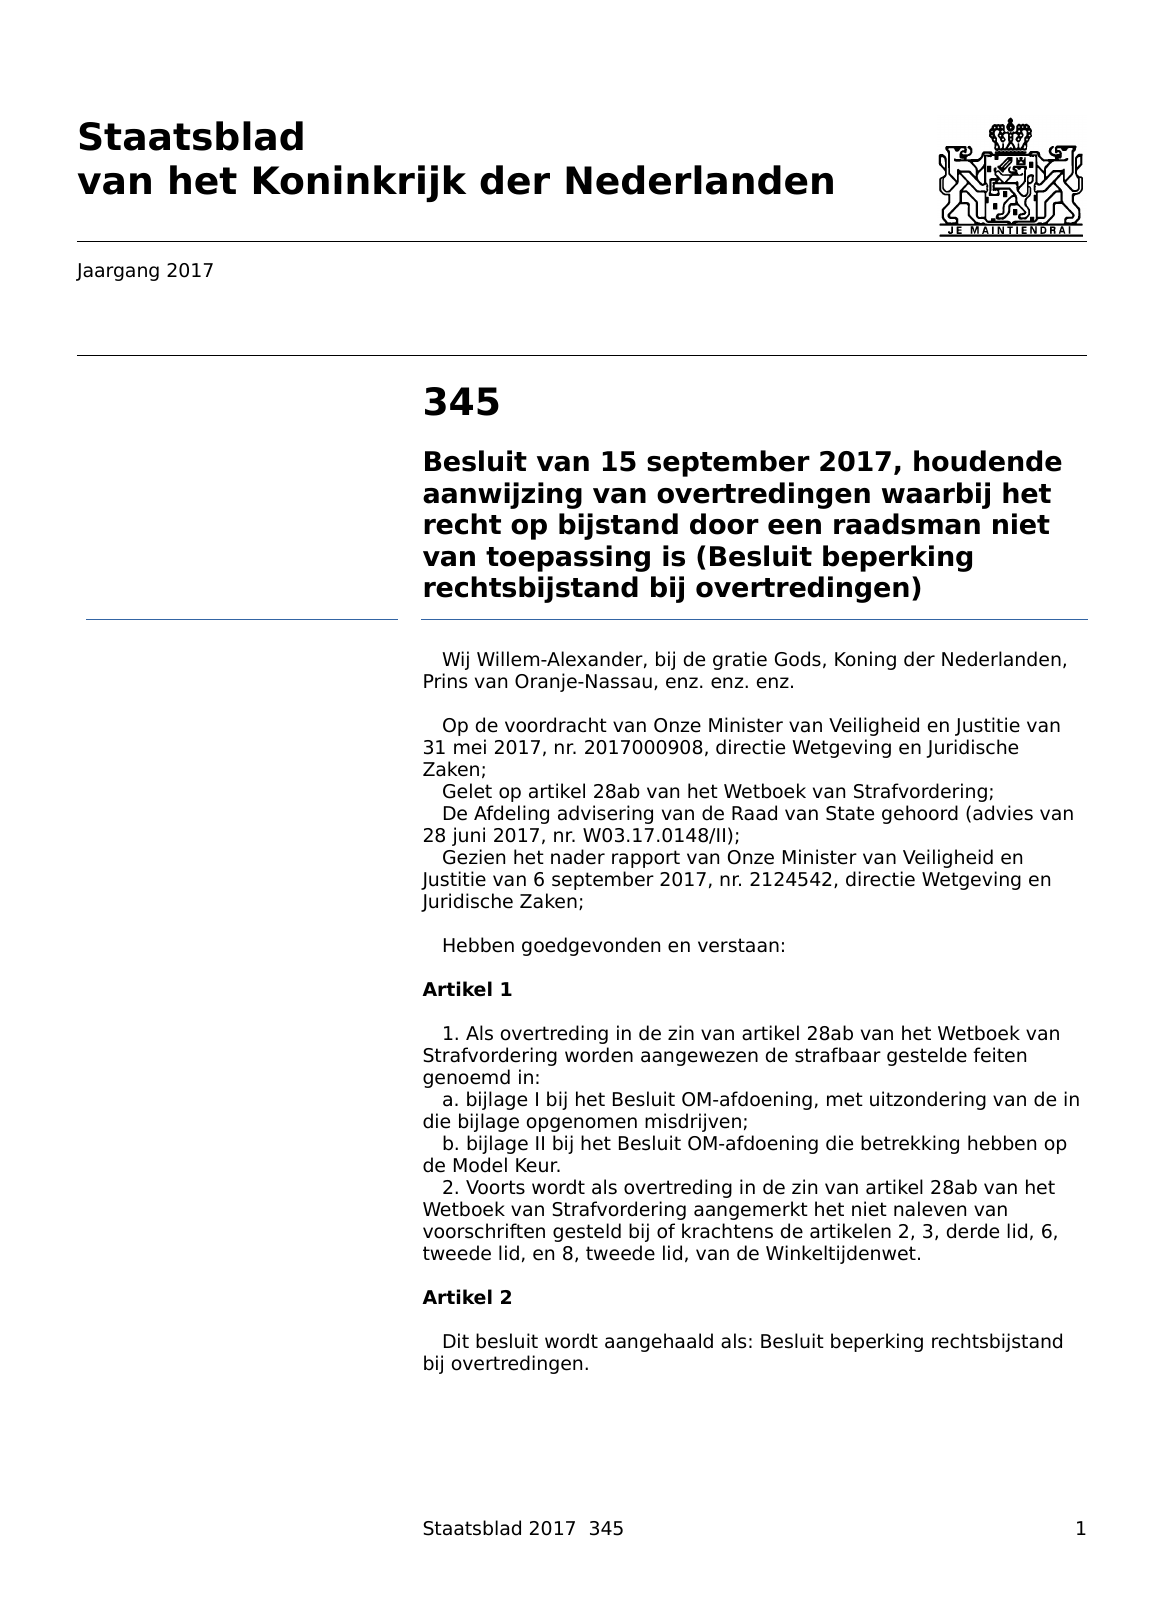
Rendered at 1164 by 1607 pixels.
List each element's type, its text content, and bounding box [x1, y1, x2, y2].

picture [936, 115, 1087, 240]
table_header [886, 100, 1087, 241]
text b. bijlage II bij het Besluit OM-afdoening die betrekking hebben op de Model Keur. [422, 1133, 1087, 1177]
text Wij Willem-Alexander, bij de gratie Gods, Koning der Nederlanden, Prins van Oranje-Nassau, enz. enz. enz. [422, 649, 1087, 693]
text a. bijlage I bij het Besluit OM-afdoening, met uitzondering van de in die bijlage opgenomen misdrijven; [422, 1089, 1087, 1133]
text Hebben goedgevonden en verstaan: [422, 935, 1087, 957]
subtitle Artikel 2 [422, 1287, 1087, 1309]
text 2. Voorts wordt als overtreding in de zin van artikel 28ab van het Wetboek van Strafvordering aangemerkt het niet naleven van voorschriften gesteld bij of krachtens de artikelen 2, 3, derde lid, 6, tweede lid, en 8, tweede lid, van de Winkeltijdenwet. [422, 1177, 1087, 1265]
subtitle Artikel 1 [422, 979, 1087, 1001]
text 1. Als overtreding in de zin van artikel 28ab van het Wetboek van Strafvordering worden aangewezen de strafbaar gestelde feiten genoemd in: [422, 1023, 1087, 1089]
text De Afdeling advisering van de Raad van State gehoord (advies van 28 juni 2017, nr. W03.17.0148/II); [422, 803, 1087, 847]
text Op de voordracht van Onze Minister van Veiligheid en Justitie van 31 mei 2017, nr. 2017000908, directie Wetgeving en Juridische Zaken; [422, 715, 1087, 781]
text Gelet op artikel 28ab van het Wetboek van Strafvordering; [422, 781, 1087, 803]
text Dit besluit wordt aangehaald als: Besluit beperking rechtsbijstand bij overtredingen. [422, 1331, 1087, 1375]
text Besluit van 15 september 2017, houdende aanwijzing van overtredingen waarbij het recht op bijstand door een raadsman niet van toepassing is (Besluit beperking rechtsbijstand bij overtredingen) [422, 447, 1087, 604]
subtitle 345 [422, 381, 1087, 424]
table_header Staatsblad van het Koninkrijk der Nederlanden [77, 100, 886, 241]
table_cell Jaargang 2017 [77, 242, 1087, 355]
text Gezien het nader rapport van Onze Minister van Veiligheid en Justitie van 6 september 2017, nr. 2124542, directie Wetgeving en Juridische Zaken; [422, 847, 1087, 913]
